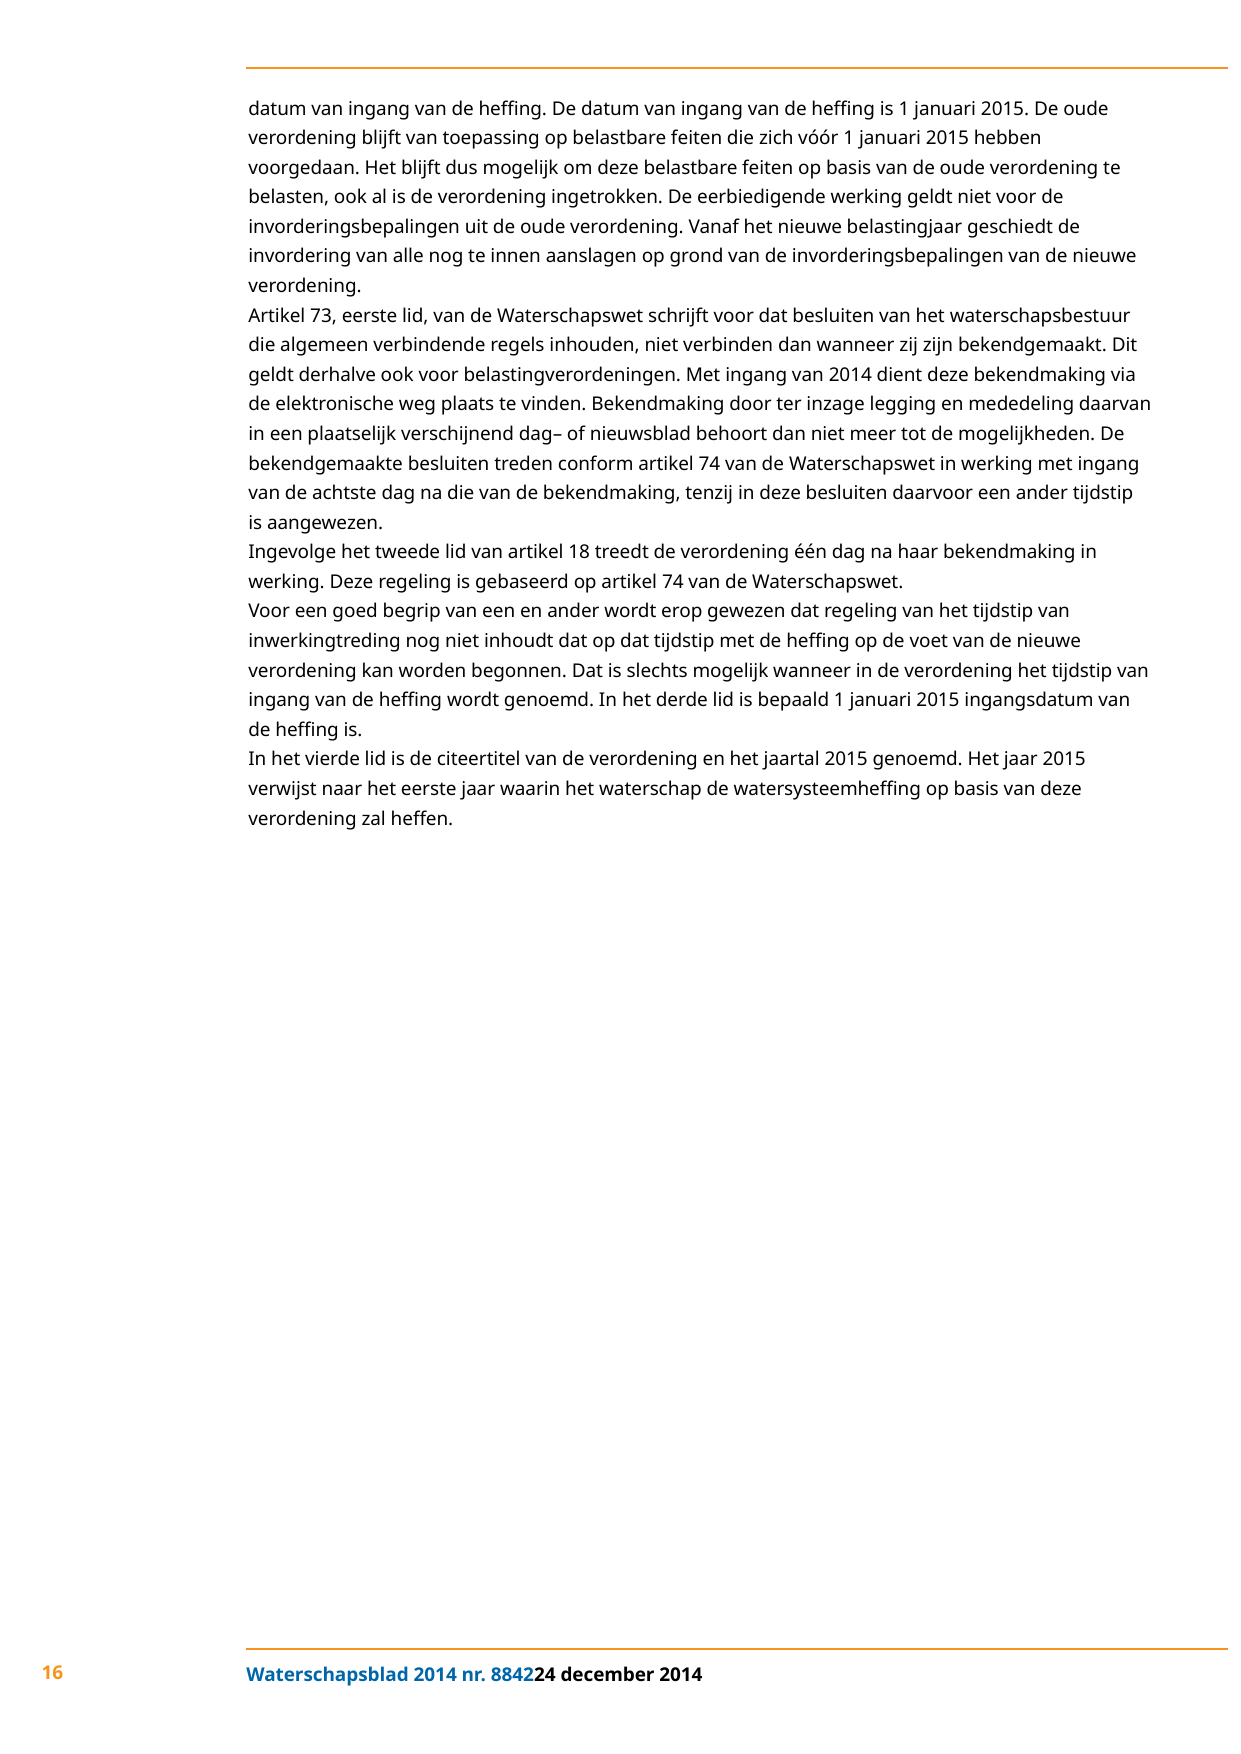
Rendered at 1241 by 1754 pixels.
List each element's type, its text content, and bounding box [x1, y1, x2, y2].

text Ingevolge het tweede lid van artikel 18 treedt de verordening één dag na haar bekendmaking in werking. Deze regeling is gebaseerd op artikel 74 van de Waterschapswet. [248, 538, 1152, 594]
text Voor een goed begrip van een en ander wordt erop gewezen dat regeling van het tijdstip van inwerkingtreding nog niet inhoudt dat op dat tijdstip met de heffing op de voet van de nieuwe verordening kan worden begonnen. Dat is slechts mogelijk wanneer in de verordening het tijdstip van ingang van de heffing wordt genoemd. In het derde lid is bepaald 1 januari 2015 ingangsdatum van de heffing is. [248, 598, 1152, 742]
text Artikel 73, eerste lid, van de Waterschapswet schrijft voor dat besluiten van het waterschapsbestuur die algemeen verbindende regels inhouden, niet verbinden dan wanneer zij zijn bekendgemaakt. Dit geldt derhalve ook voor belastingverordeningen. Met ingang van 2014 dient deze bekendmaking via de elektronische weg plaats te vinden. Bekendmaking door ter inzage legging en mededeling daarvan in een plaatselijk verschijnend dag– of nieuwsblad behoort dan niet meer tot de mogelijkheden. De bekendgemaakte besluiten treden conform artikel 74 van de Waterschapswet in werking met ingang van de achtste dag na die van de bekendmaking, tenzij in deze besluiten daarvoor een ander tijdstip is aangewezen. [248, 302, 1152, 535]
picture [41, 47, 231, 172]
text In het vierde lid is de citeertitel van de verordening en het jaartal 2015 genoemd. Het jaar 2015 verwijst naar het eerste jaar waarin het waterschap de watersysteemheffing op basis van deze verordening zal heffen. [248, 746, 1152, 831]
text datum van ingang van de heffing. De datum van ingang van de heffing is 1 januari 2015. De oude verordening blijft van toepassing op belastbare feiten die zich vóór 1 januari 2015 hebben voorgedaan. Het blijft dus mogelijk om deze belastbare feiten op basis van de oude verordening te belasten, ook al is de verordening ingetrokken. De eerbiedigende werking geldt niet voor de invorderingsbepalingen uit de oude verordening. Vanaf het nieuwe belastingjaar geschiedt de invordering van alle nog te innen aanslagen op grond van de invorderingsbepalingen van de nieuwe verordening. [248, 95, 1152, 298]
